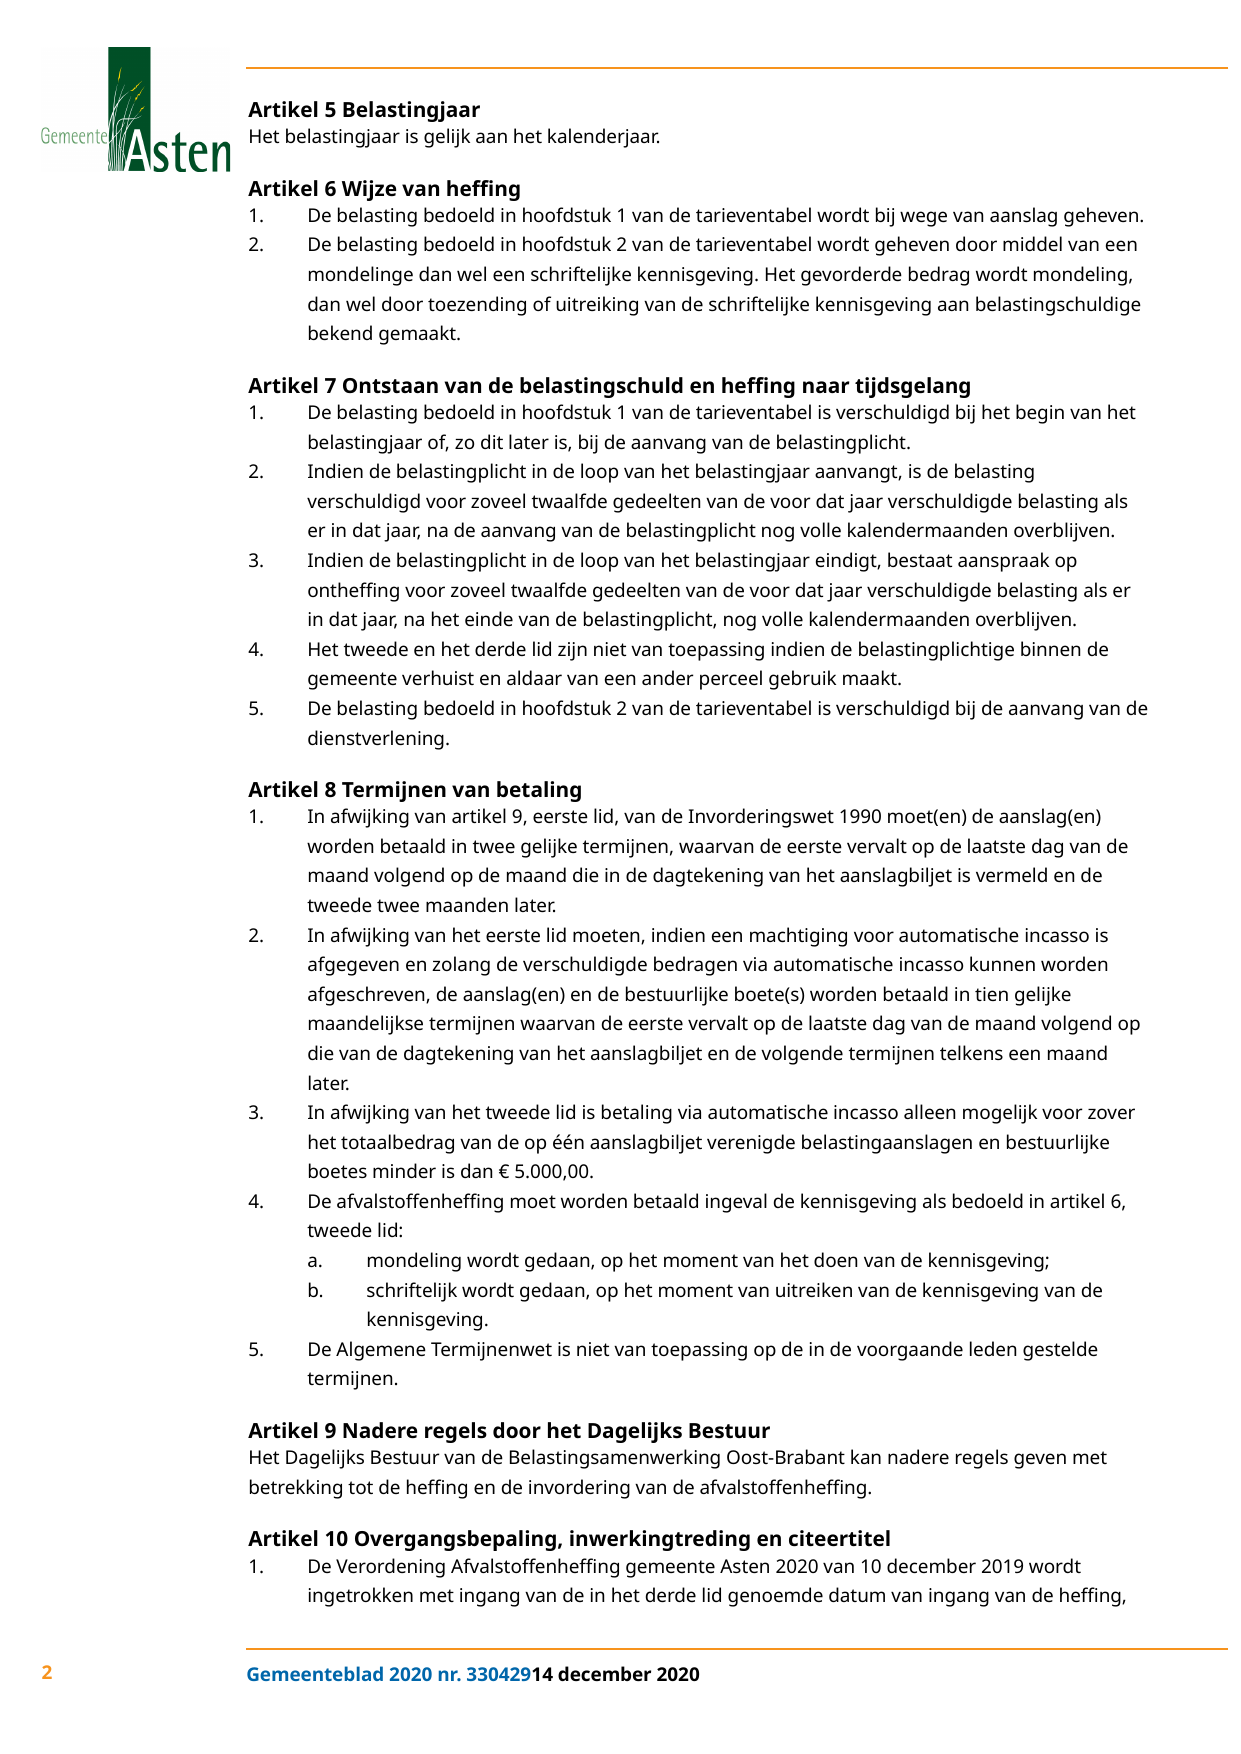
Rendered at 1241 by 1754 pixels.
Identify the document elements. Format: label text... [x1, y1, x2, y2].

picture [41, 47, 231, 172]
list De belasting bedoeld in hoofdstuk 1 van de tarieventabel is verschuldigd bij het begin van het belastingjaar of, zo dit later is, bij de aanvang van de belastingplicht. [248, 399, 1152, 454]
list In afwijking van het eerste lid moeten, indien een machtiging voor automatische incasso is afgegeven en zolang de verschuldigde bedragen via automatische incasso kunnen worden afgeschreven, de aanslag(en) en de bestuurlijke boete(s) worden betaald in tien gelijke maandelijkse termijnen waarvan de eerste vervalt op de laatste dag van de maand volgend op die van de dagtekening van het aanslagbiljet en de volgende termijnen telkens een maand later. [248, 922, 1152, 1096]
list Indien de belastingplicht in de loop van het belastingjaar eindigt, bestaat aanspraak op ontheffing voor zoveel twaalfde gedeelten van de voor dat jaar verschuldigde belasting als er in dat jaar, na het einde van de belastingplicht, nog volle kalendermaanden overblijven. [248, 547, 1152, 632]
list De Verordening Afvalstoffenheffing gemeente Asten 2020 van 10 december 2019 wordt ingetrokken met ingang van de in het derde lid genoemde datum van ingang van de heffing, [248, 1553, 1152, 1608]
list mondeling wordt gedaan, op het moment van het doen van de kennisgeving; [307, 1247, 1152, 1273]
text Het Dagelijks Bestuur van de Belastingsamenwerking Oost-Brabant kan nadere regels geven met betrekking tot de heffing en de invordering van de afvalstoffenheffing. [248, 1444, 1152, 1500]
text Artikel 10 Overgangsbepaling, inwerkingtreding en citeertitel [248, 1524, 1152, 1553]
list In afwijking van artikel 9, eerste lid, van de Invorderingswet 1990 moet(en) de aanslag(en) worden betaald in twee gelijke termijnen, waarvan de eerste vervalt op de laatste dag van de maand volgend op de maand die in de dagtekening van het aanslagbiljet is vermeld en de tweede twee maanden later. [248, 803, 1152, 918]
text Het belastingjaar is gelijk aan het kalenderjaar. [248, 123, 1152, 149]
text Artikel 6 Wijze van heffing [248, 174, 1152, 202]
text Artikel 7 Ontstaan van de belastingschuld en heffing naar tijdsgelang [248, 371, 1152, 399]
text Artikel 8 Termijnen van betaling [248, 775, 1152, 803]
list De belasting bedoeld in hoofdstuk 2 van de tarieventabel wordt geheven door middel van een mondelinge dan wel een schriftelijke kennisgeving. Het gevorderde bedrag wordt mondeling, dan wel door toezending of uitreiking van de schriftelijke kennisgeving aan belastingschuldige bekend gemaakt. [248, 232, 1152, 346]
text Artikel 9 Nadere regels door het Dagelijks Bestuur [248, 1416, 1152, 1444]
list De belasting bedoeld in hoofdstuk 1 van de tarieventabel wordt bij wege van aanslag geheven. [248, 202, 1152, 228]
list Het tweede en het derde lid zijn niet van toepassing indien de belastingplichtige binnen de gemeente verhuist en aldaar van een ander perceel gebruik maakt. [248, 636, 1152, 691]
list Indien de belastingplicht in de loop van het belastingjaar aanvangt, is de belasting verschuldigd voor zoveel twaalfde gedeelten van de voor dat jaar verschuldigde belasting als er in dat jaar, na de aanvang van de belastingplicht nog volle kalendermaanden overblijven. [248, 458, 1152, 543]
list De afvalstoffenheffing moet worden betaald ingeval de kennisgeving als bedoeld in artikel 6, tweede lid: [248, 1188, 1152, 1243]
list De belasting bedoeld in hoofdstuk 2 van de tarieventabel is verschuldigd bij de aanvang van de dienstverlening. [248, 695, 1152, 750]
list In afwijking van het tweede lid is betaling via automatische incasso alleen mogelijk voor zover het totaalbedrag van de op één aanslagbiljet verenigde belastingaanslagen en bestuurlijke boetes minder is dan € 5.000,00. [248, 1099, 1152, 1184]
list De Algemene Termijnenwet is niet van toepassing op de in de voorgaande leden gestelde termijnen. [248, 1336, 1152, 1391]
text Artikel 5 Belastingjaar [248, 95, 1152, 123]
list schriftelijk wordt gedaan, op het moment van uitreiken van de kennisgeving van de kennisgeving. [307, 1277, 1152, 1332]
